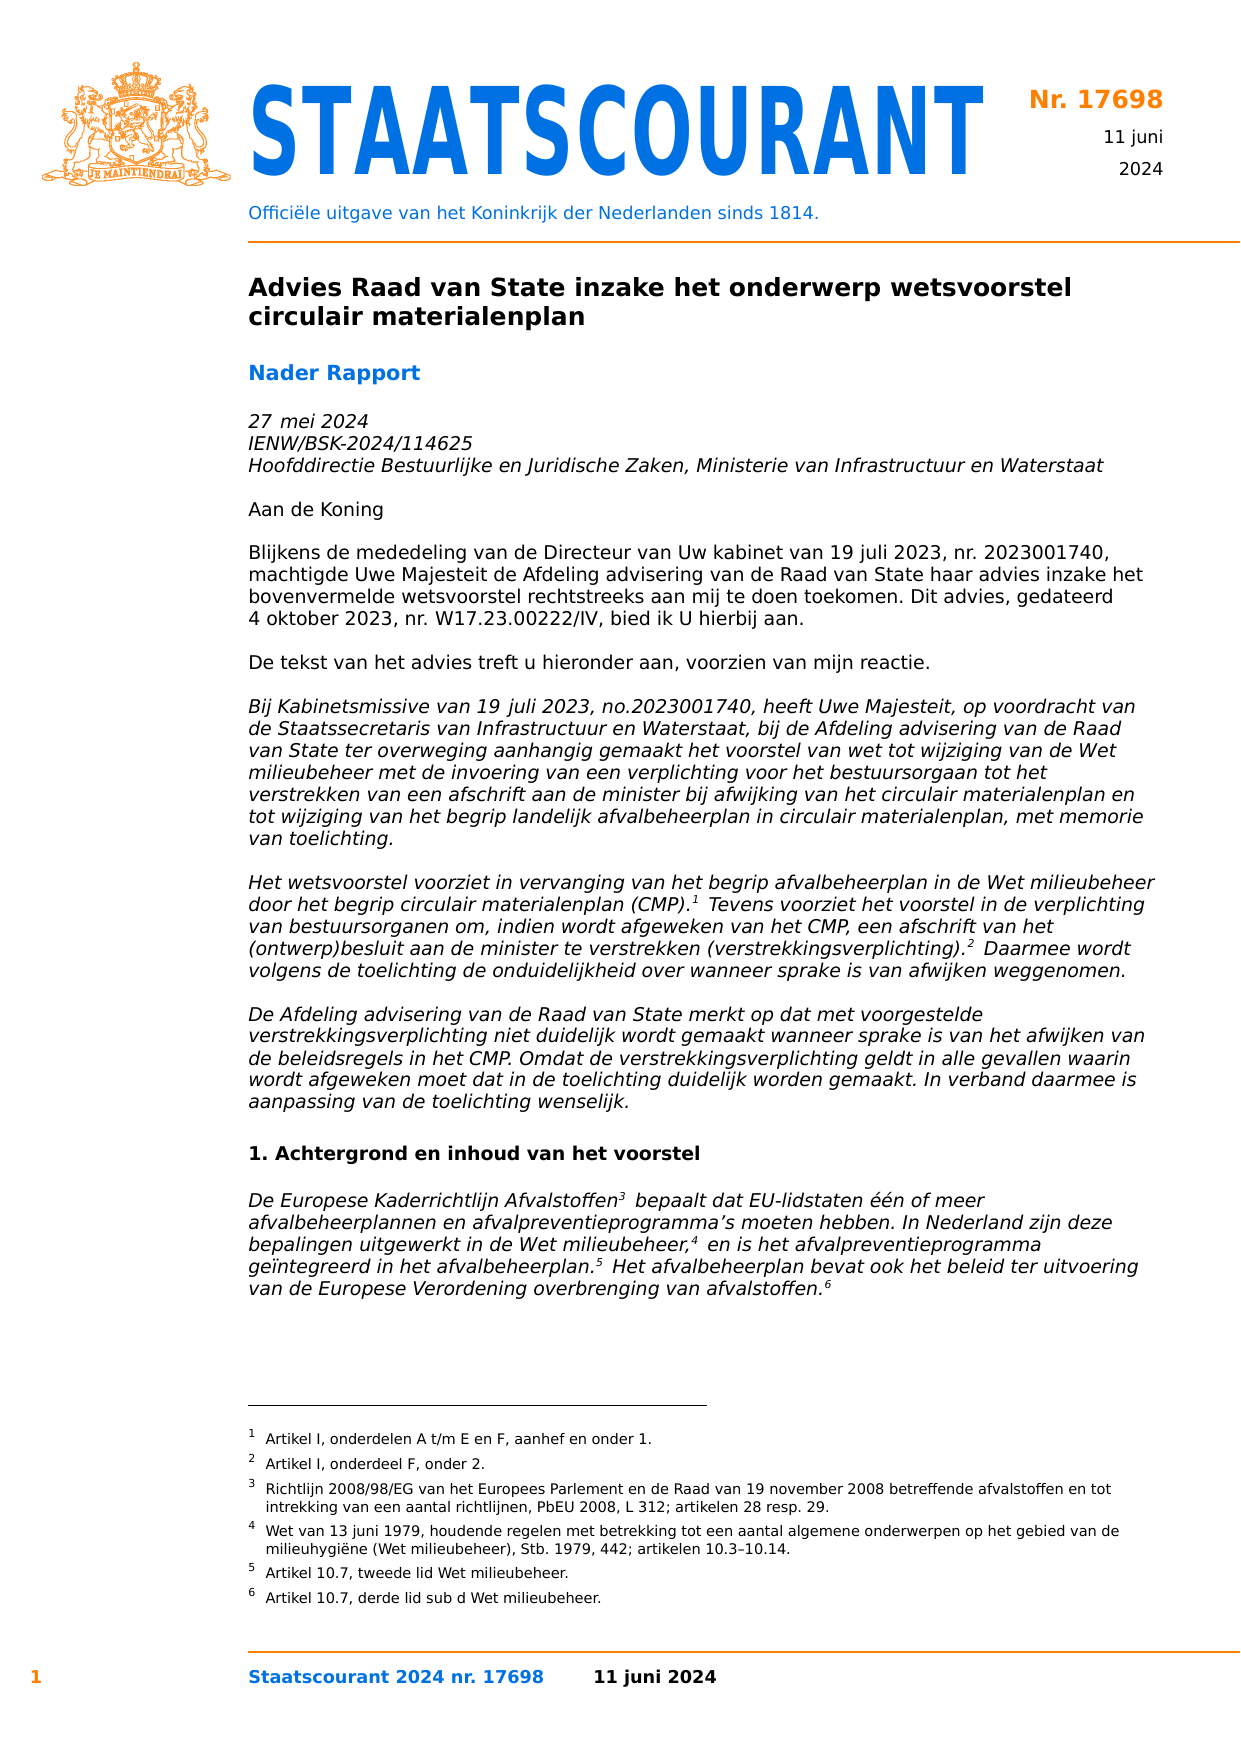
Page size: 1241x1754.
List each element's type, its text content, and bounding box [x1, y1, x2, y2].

text Hoofddirectie Bestuurlijke en Juridische Zaken, Ministerie van Infrastructuur en Waterstaat [248, 454, 1163, 477]
table_header Nr. 17698 [998, 62, 1240, 121]
text Artikel I, onderdeel F, onder 2. [248, 1452, 1163, 1474]
text De Afdeling advisering van de Raad van State merkt op dat met voorgestelde verstrekkingsverplichting niet duidelijk wordt gemaakt wanneer sprake is van het afwijken van de beleidsregels in het CMP. Omdat de verstrekkingsverplichting geldt in alle gevallen waarin wordt afgeweken moet dat in de toelichting duidelijk worden gemaakt. In verband daarmee is aanpassing van de toelichting wenselijk. [248, 1003, 1163, 1113]
table_header [25, 62, 248, 241]
subtitle Advies Raad van State inzake het onderwerp wetsvoorstel circulair materialenplan [248, 273, 1163, 331]
table_header STAATSCOURANT [248, 62, 998, 203]
text 27 mei 2024 [248, 411, 1163, 433]
text Artikel 10.7, tweede lid Wet milieubeheer. [248, 1561, 1163, 1583]
text Blijkens de mededeling van de Directeur van Uw kabinet van 19 juli 2023, nr. 2023001740, machtigde Uwe Majesteit de Afdeling advisering van de Raad van State haar advies inzake het bovenvermelde wetsvoorstel rechtstreeks aan mij te doen toekomen. Dit advies, gedateerd 4 oktober 2023, nr. W17.23.00222/IV, bied ik U hierbij aan. [248, 542, 1163, 630]
table_cell 2024 [998, 153, 1240, 203]
picture [41, 62, 231, 186]
text De Europese Kaderrichtlijn Afvalstoffen bepaalt dat EU-lidstaten één of meer afvalbeheerplannen en afvalpreventieprogramma’s moeten hebben. In Nederland zijn deze bepalingen uitgewerkt in de Wet milieubeheer, en is het afvalpreventieprogramma geïntegreerd in het afvalbeheerplan. Het afvalbeheerplan bevat ook het beleid ter uitvoering van de Europese Verordening overbrenging van afvalstoffen. [248, 1190, 1163, 1300]
table_cell 11 juni [998, 121, 1240, 153]
subtitle Nader Rapport [248, 361, 1163, 386]
text Aan de Koning [248, 498, 1163, 520]
subtitle 1. Achtergrond en inhoud van het voorstel [248, 1143, 1163, 1165]
text Het wetsvoorstel voorziet in vervanging van het begrip afvalbeheerplan in de Wet milieubeheer door het begrip circulair materialenplan (CMP). Tevens voorziet het voorstel in de verplichting van bestuursorganen om, indien wordt afgeweken van het CMP, een afschrift van het (ontwerp)besluit aan de minister te verstrekken (verstrekkingsverplichting). Daarmee wordt volgens de toelichting de onduidelijkheid over wanneer sprake is van afwijken weggenomen. [248, 872, 1163, 982]
text Artikel I, onderdelen A t/m E en F, aanhef en onder 1. [248, 1427, 1163, 1449]
text De tekst van het advies treft u hieronder aan, voorzien van mijn reactie. [248, 652, 1163, 674]
table_cell Officiële uitgave van het Koninkrijk der Nederlanden sinds 1814. [248, 203, 1240, 241]
text IENW/BSK-2024/114625 [248, 433, 1163, 454]
text Richtlijn 2008/98/EG van het Europees Parlement en de Raad van 19 november 2008 betreffende afvalstoffen en tot intrekking van een aantal richtlijnen, PbEU 2008, L 312; artikelen 28 resp. 29. [248, 1477, 1163, 1516]
text Bij Kabinetsmissive van 19 juli 2023, no.2023001740, heeft Uwe Majesteit, op voordracht van de Staatssecretaris van Infrastructuur en Waterstaat, bij de Afdeling advisering van de Raad van State ter overweging aanhangig gemaakt het voorstel van wet tot wijziging van de Wet milieubeheer met de invoering van een verplichting voor het bestuursorgaan tot het verstrekken van een afschrift aan de minister bij afwijking van het circulair materialenplan en tot wijziging van het begrip landelijk afvalbeheerplan in circulair materialenplan, met memorie van toelichting. [248, 696, 1163, 850]
text Wet van 13 juni 1979, houdende regelen met betrekking tot een aantal algemene onderwerpen op het gebied van de milieuhygiëne (Wet milieubeheer), Stb. 1979, 442; artikelen 10.3–10.14. [248, 1519, 1163, 1558]
text Artikel 10.7, derde lid sub d Wet milieubeheer. [248, 1586, 1163, 1608]
